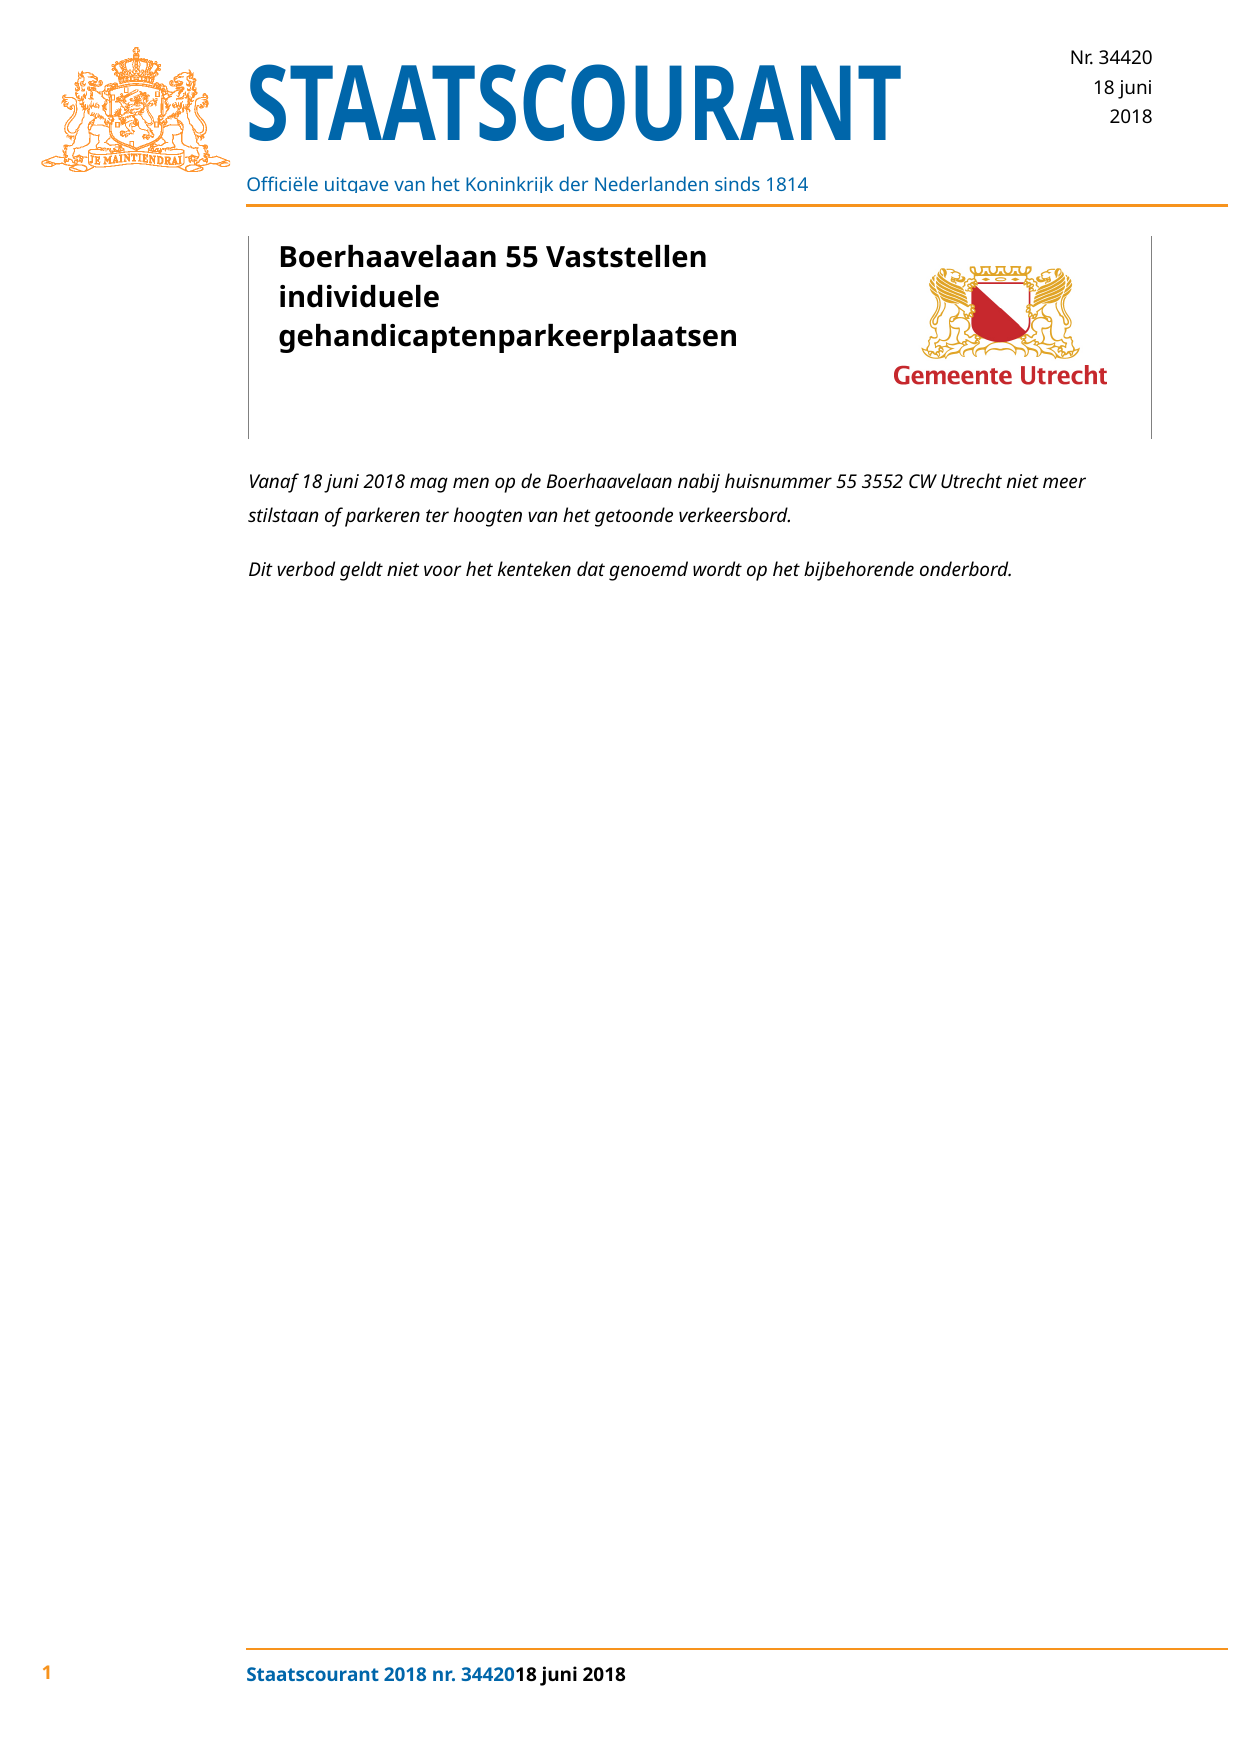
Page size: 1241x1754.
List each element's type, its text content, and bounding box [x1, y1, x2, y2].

table_header [850, 236, 882, 413]
table_header [1119, 236, 1151, 413]
text Dit verbod geldt niet voor het kenteken dat genoemd wordt op het bijbehorende onderbord. [248, 556, 1152, 582]
text Vanaf 18 juni 2018 mag men op de Boerhaavelaan nabij huisnummer 55 3552 CW Utrecht niet meer stilstaan of parkeren ter hoogten van het getoonde verkeersbord. [248, 469, 1152, 528]
picture [882, 236, 1119, 414]
picture [41, 47, 231, 172]
table_header Boerhaavelaan 55 Vaststellen individuele gehandicaptenparkeerplaatsen [249, 236, 850, 439]
table_header [850, 414, 1151, 439]
